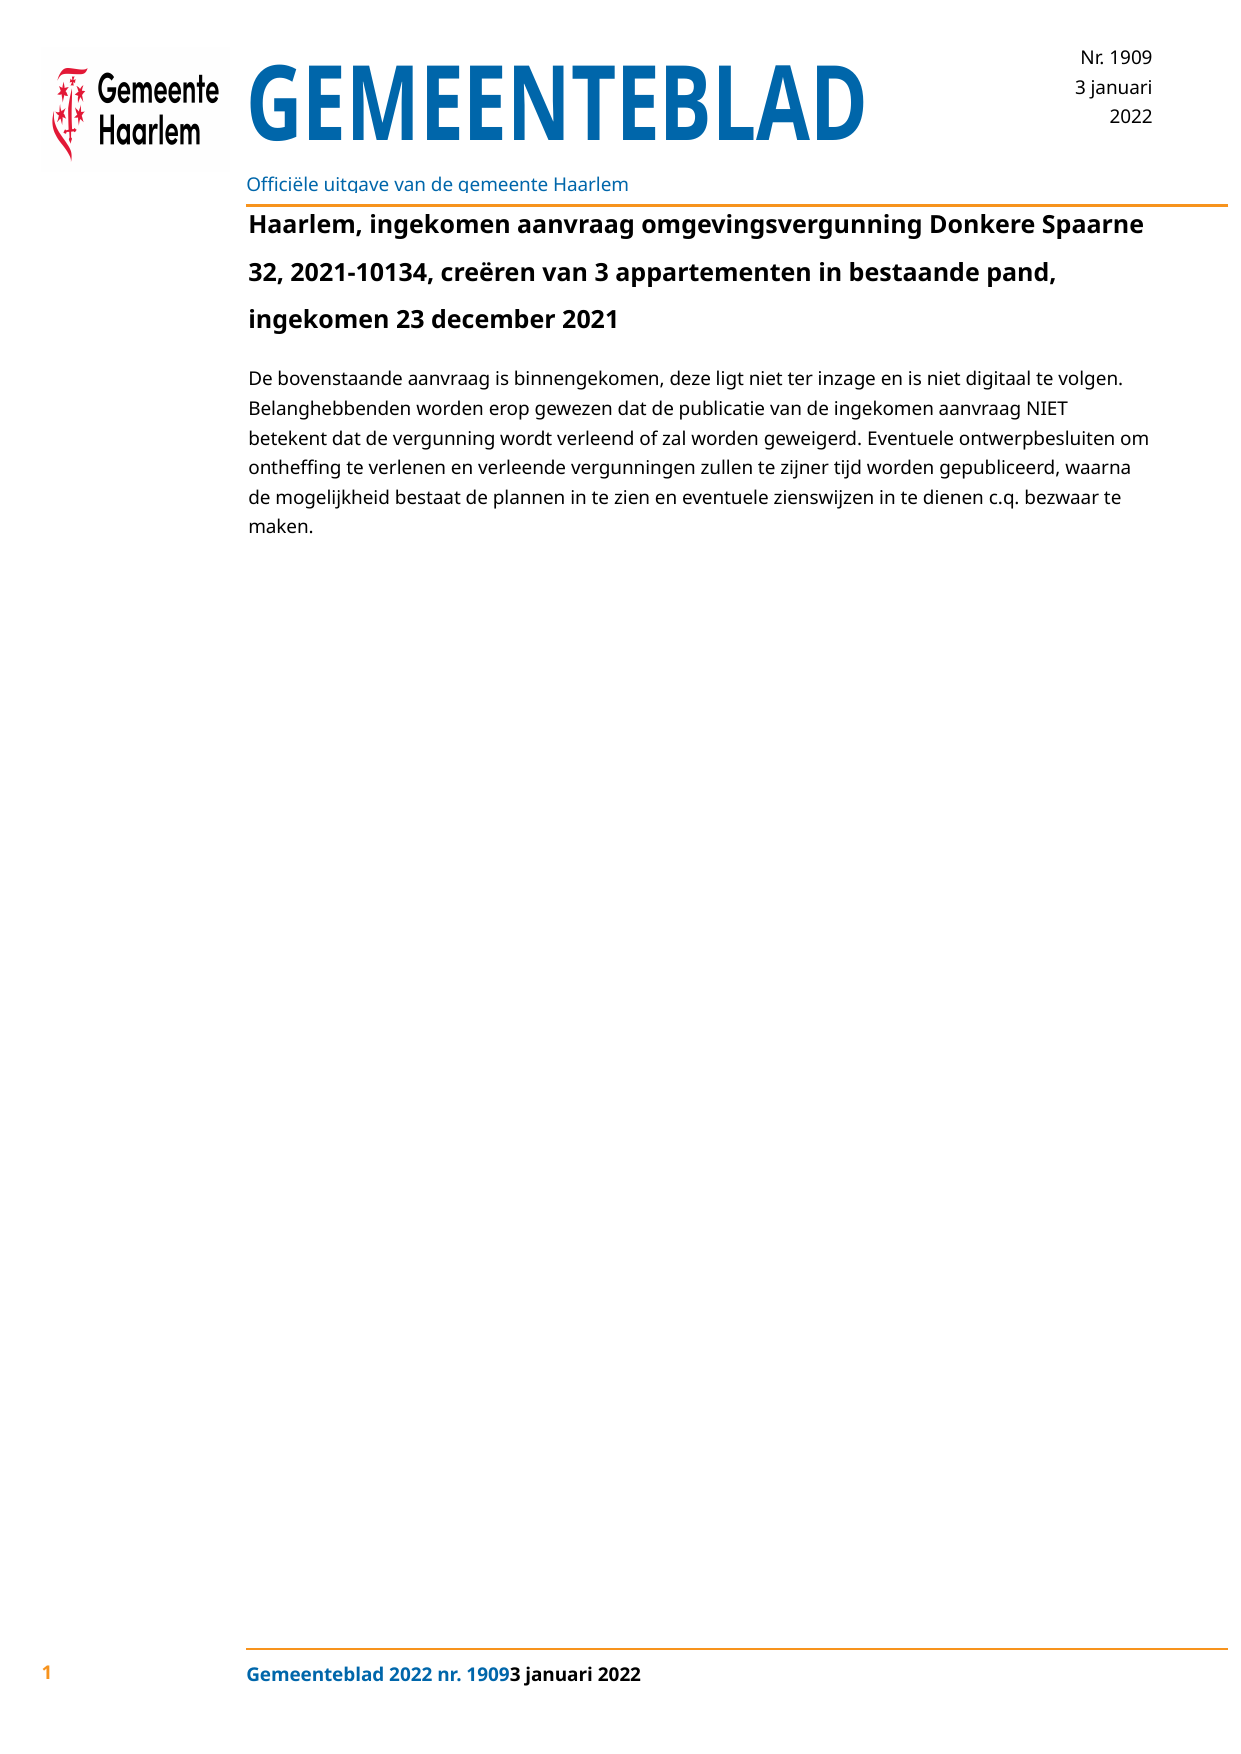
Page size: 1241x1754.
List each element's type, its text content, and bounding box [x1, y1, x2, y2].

text Haarlem, ingekomen aanvraag omgevingsvergunning Donkere Spaarne 32, 2021-10134, creëren van 3 appartementen in bestaande pand, ingekomen 23 december 2021 [248, 207, 1152, 336]
picture [41, 47, 231, 172]
text De bovenstaande aanvraag is binnengekomen, deze ligt niet ter inzage en is niet digitaal te volgen. Belanghebbenden worden erop gewezen dat de publicatie van de ingekomen aanvraag NIET betekent dat de vergunning wordt verleend of zal worden geweigerd. Eventuele ontwerpbesluiten om ontheffing te verlenen en verleende vergunningen zullen te zijner tijd worden gepubliceerd, waarna de mogelijkheid bestaat de plannen in te zien en eventuele zienswijzen in te dienen c.q. bezwaar te maken. [248, 366, 1152, 539]
